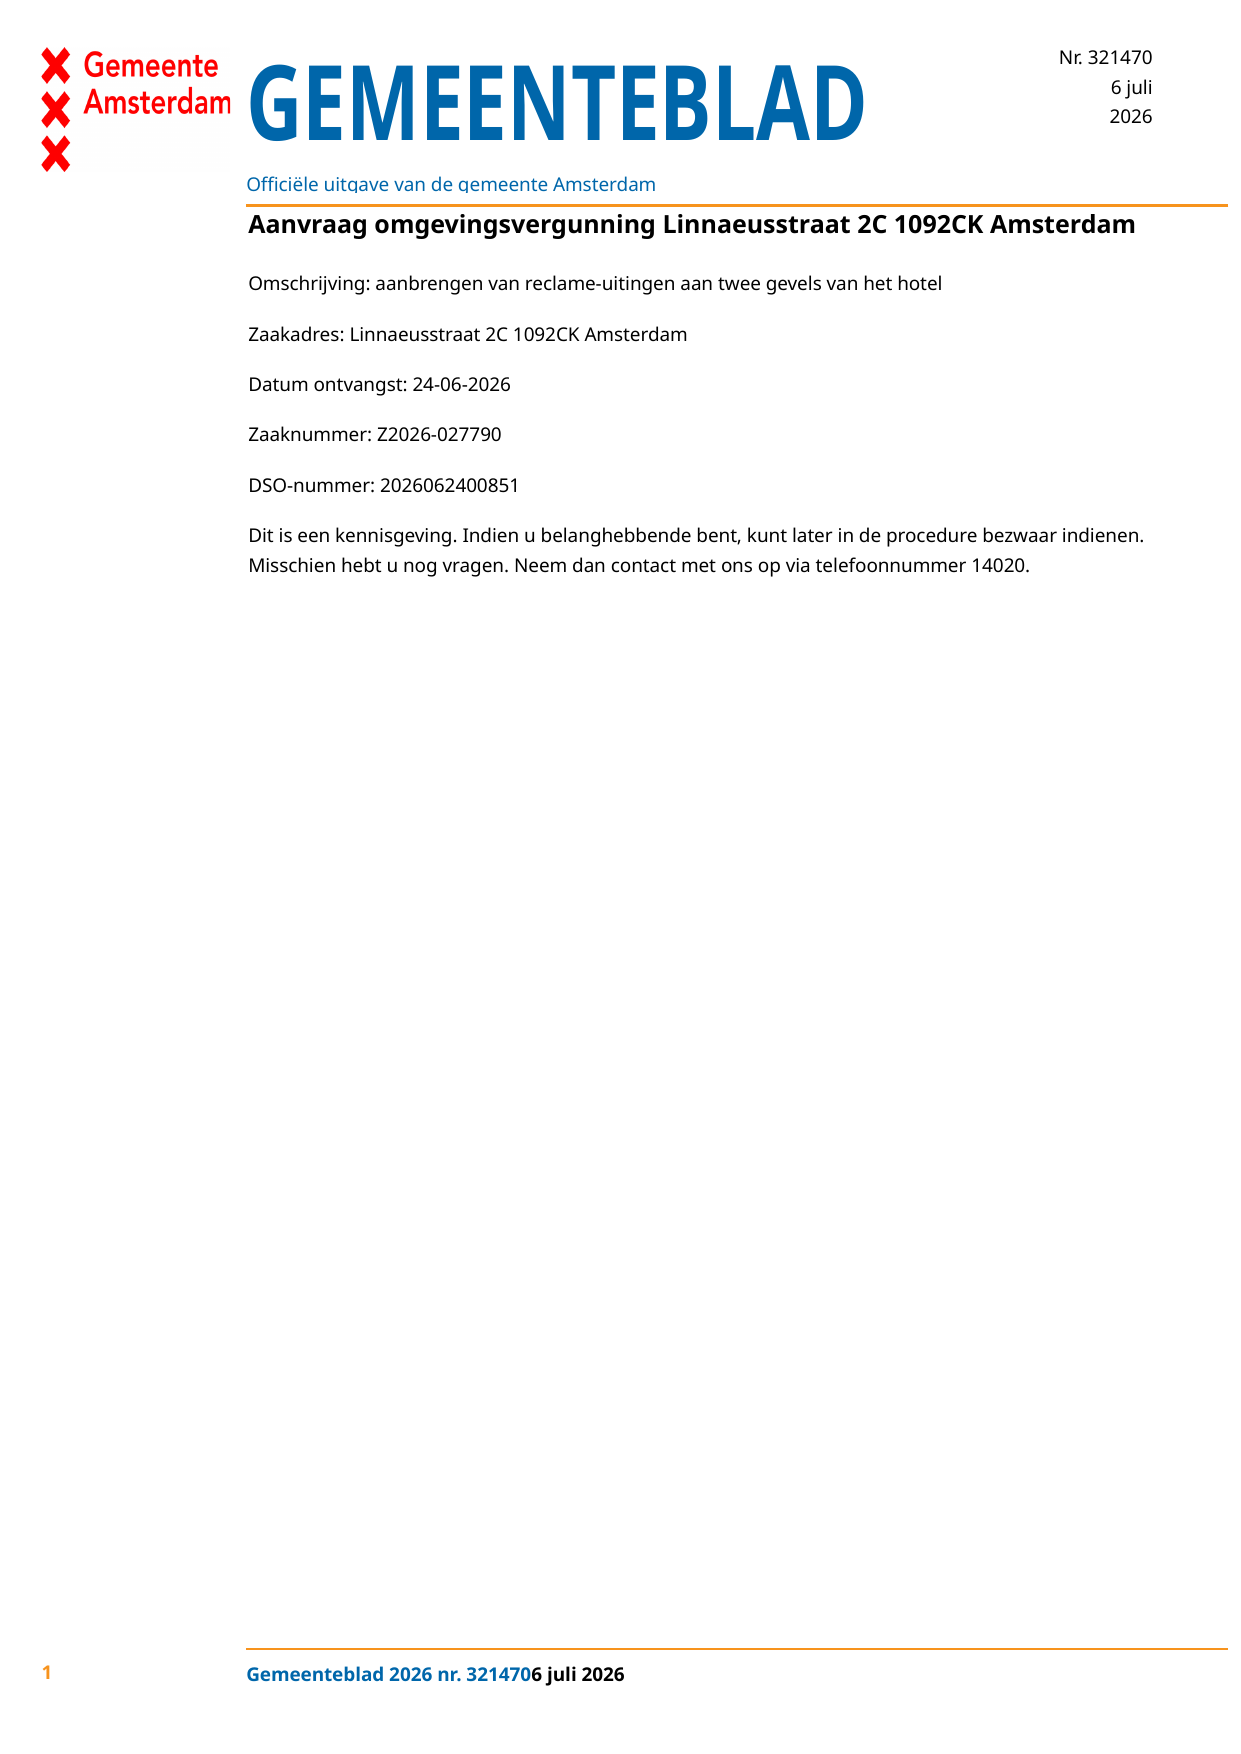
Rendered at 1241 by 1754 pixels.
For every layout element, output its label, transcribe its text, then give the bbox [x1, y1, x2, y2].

text Aanvraag omgevingsvergunning Linnaeusstraat 2C 1092CK Amsterdam [248, 207, 1152, 241]
text Zaakadres: Linnaeusstraat 2C 1092CK Amsterdam [248, 321, 1152, 346]
text DSO-nummer: 2026062400851 [248, 472, 1152, 498]
text Dit is een kennisgeving. Indien u belanghebbende bent, kunt later in de procedure bezwaar indienen. Misschien hebt u nog vragen. Neem dan contact met ons op via telefoonnummer 14020. [248, 522, 1152, 578]
text Zaaknummer: Z2026-027790 [248, 422, 1152, 447]
text Datum ontvangst: 24-06-2026 [248, 371, 1152, 397]
text Omschrijving: aanbrengen van reclame-uitingen aan twee gevels van het hotel [248, 270, 1152, 296]
picture [41, 47, 231, 172]
